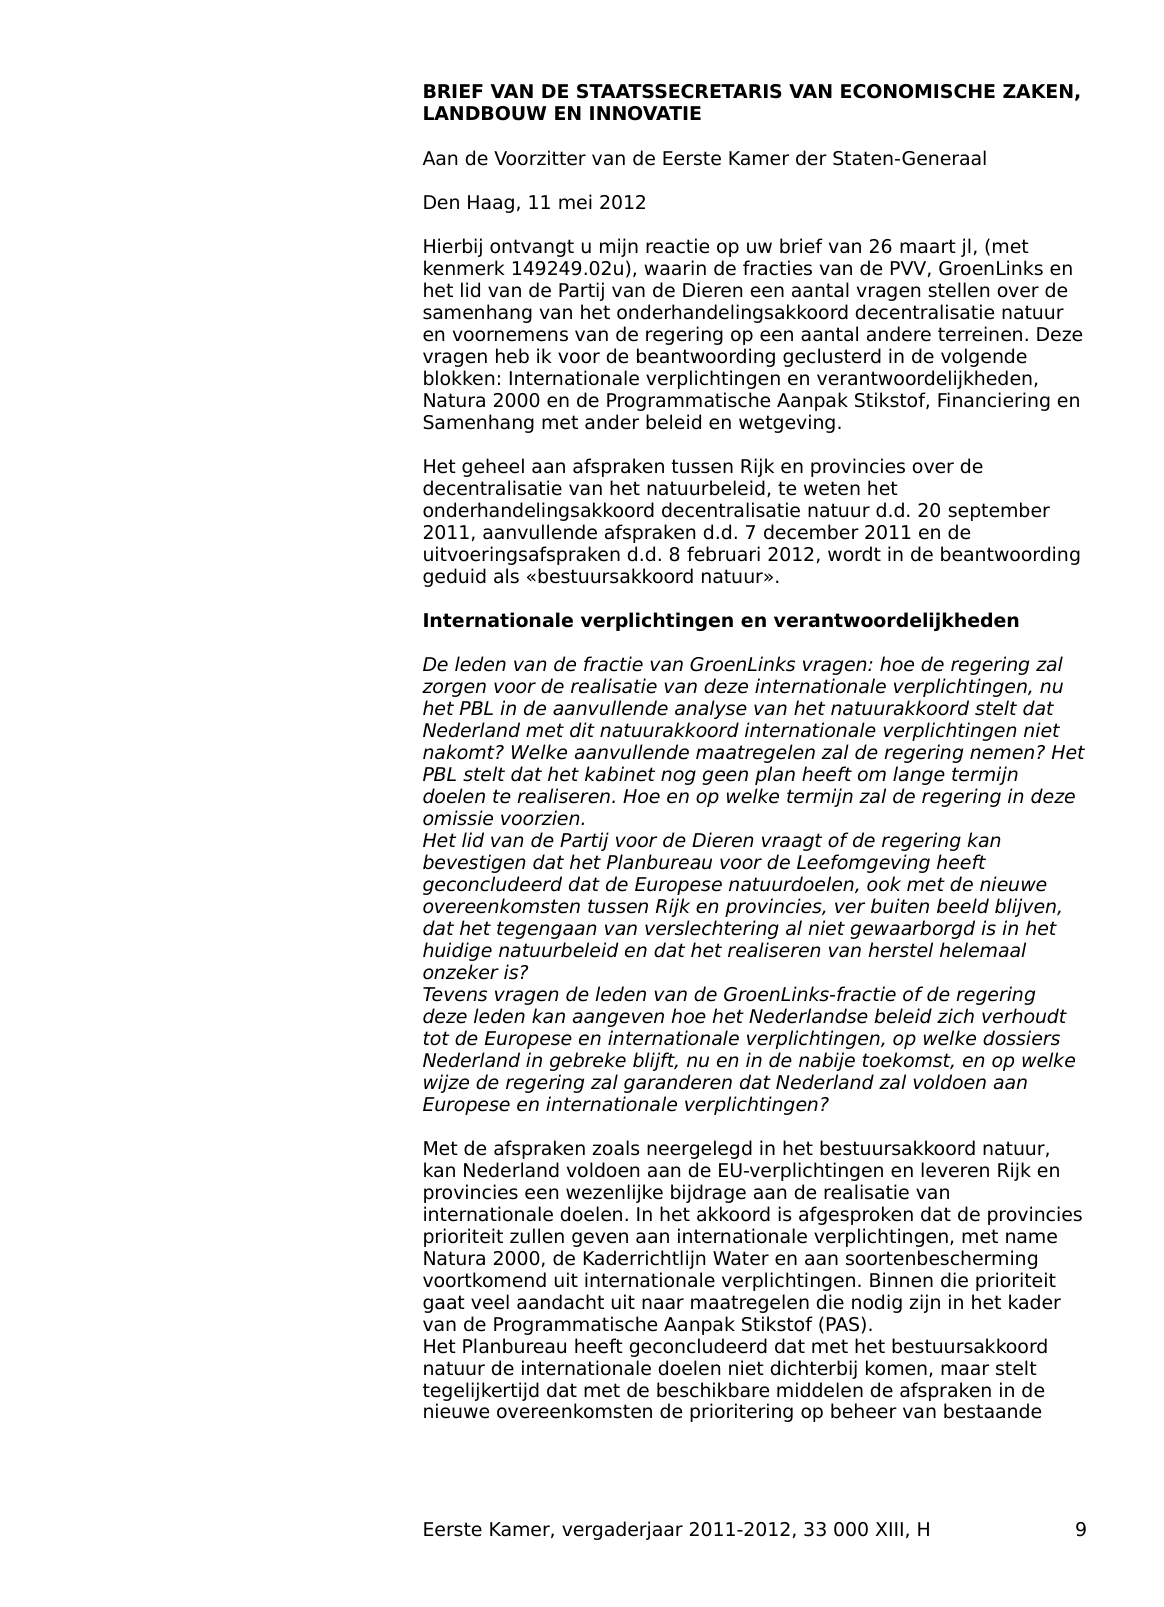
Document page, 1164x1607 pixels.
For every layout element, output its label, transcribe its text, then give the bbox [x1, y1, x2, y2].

text Het lid van de Partij voor de Dieren vraagt of de regering kan bevestigen dat het Planbureau voor de Leefomgeving heeft geconcludeerd dat de Europese natuurdoelen, ook met de nieuwe overeenkomsten tussen Rijk en provincies, ver buiten beeld blijven, dat het tegengaan van verslechtering al niet gewaarborgd is in het huidige natuurbeleid en dat het realiseren van herstel helemaal onzeker is? [422, 830, 1087, 984]
text Tevens vragen de leden van de GroenLinks-fractie of de regering deze leden kan aangeven hoe het Nederlandse beleid zich verhoudt tot de Europese en internationale verplichtingen, op welke dossiers Nederland in gebreke blijft, nu en in de nabije toekomst, en op welke wijze de regering zal garanderen dat Nederland zal voldoen aan Europese en internationale verplichtingen? [422, 984, 1087, 1116]
text Den Haag, 11 mei 2012 [422, 192, 1087, 213]
text Met de afspraken zoals neergelegd in het bestuursakkoord natuur, kan Nederland voldoen aan de EU-verplichtingen en leveren Rijk en provincies een wezenlijke bijdrage aan de realisatie van internationale doelen. In het akkoord is afgesproken dat de provincies prioriteit zullen geven aan internationale verplichtingen, met name Natura 2000, de Kaderrichtlijn Water en aan soortenbescherming voortkomend uit internationale verplichtingen. Binnen die prioriteit gaat veel aandacht uit naar maatregelen die nodig zijn in het kader van de Programmatische Aanpak Stikstof (PAS). [422, 1138, 1087, 1336]
text Aan de Voorzitter van de Eerste Kamer der Staten-Generaal [422, 147, 1087, 169]
text Het Planbureau heeft geconcludeerd dat met het bestuursakkoord natuur de internationale doelen niet dichterbij komen, maar stelt tegelijkertijd dat met de beschikbare middelen de afspraken in de nieuwe overeenkomsten de prioritering op beheer van bestaande [422, 1336, 1087, 1423]
text Hierbij ontvangt u mijn reactie op uw brief van 26 maart jl, (met kenmerk 149249.02u), waarin de fracties van de PVV, GroenLinks en het lid van de Partij van de Dieren een aantal vragen stellen over de samenhang van het onderhandelingsakkoord decentralisatie natuur en voornemens van de regering op een aantal andere terreinen. Deze vragen heb ik voor de beantwoording geclusterd in de volgende blokken: Internationale verplichtingen en verantwoordelijkheden, Natura 2000 en de Programmatische Aanpak Stikstof, Financiering en Samenhang met ander beleid en wetgeving. [422, 236, 1087, 433]
subtitle Internationale verplichtingen en verantwoordelijkheden [422, 610, 1087, 632]
subtitle BRIEF VAN DE STAATSSECRETARIS VAN ECONOMISCHE ZAKEN, LANDBOUW EN INNOVATIE [422, 81, 1087, 125]
text Het geheel aan afspraken tussen Rijk en provincies over de decentralisatie van het natuurbeleid, te weten het onderhandelingsakkoord decentralisatie natuur d.d. 20 september 2011, aanvullende afspraken d.d. 7 december 2011 en de uitvoeringsafspraken d.d. 8 februari 2012, wordt in de beantwoording geduid als «bestuursakkoord natuur». [422, 456, 1087, 588]
text De leden van de fractie van GroenLinks vragen: hoe de regering zal zorgen voor de realisatie van deze internationale verplichtingen, nu het PBL in de aanvullende analyse van het natuurakkoord stelt dat Nederland met dit natuurakkoord internationale verplichtingen niet nakomt? Welke aanvullende maatregelen zal de regering nemen? Het PBL stelt dat het kabinet nog geen plan heeft om lange termijn doelen te realiseren. Hoe en op welke termijn zal de regering in deze omissie voorzien. [422, 654, 1087, 830]
